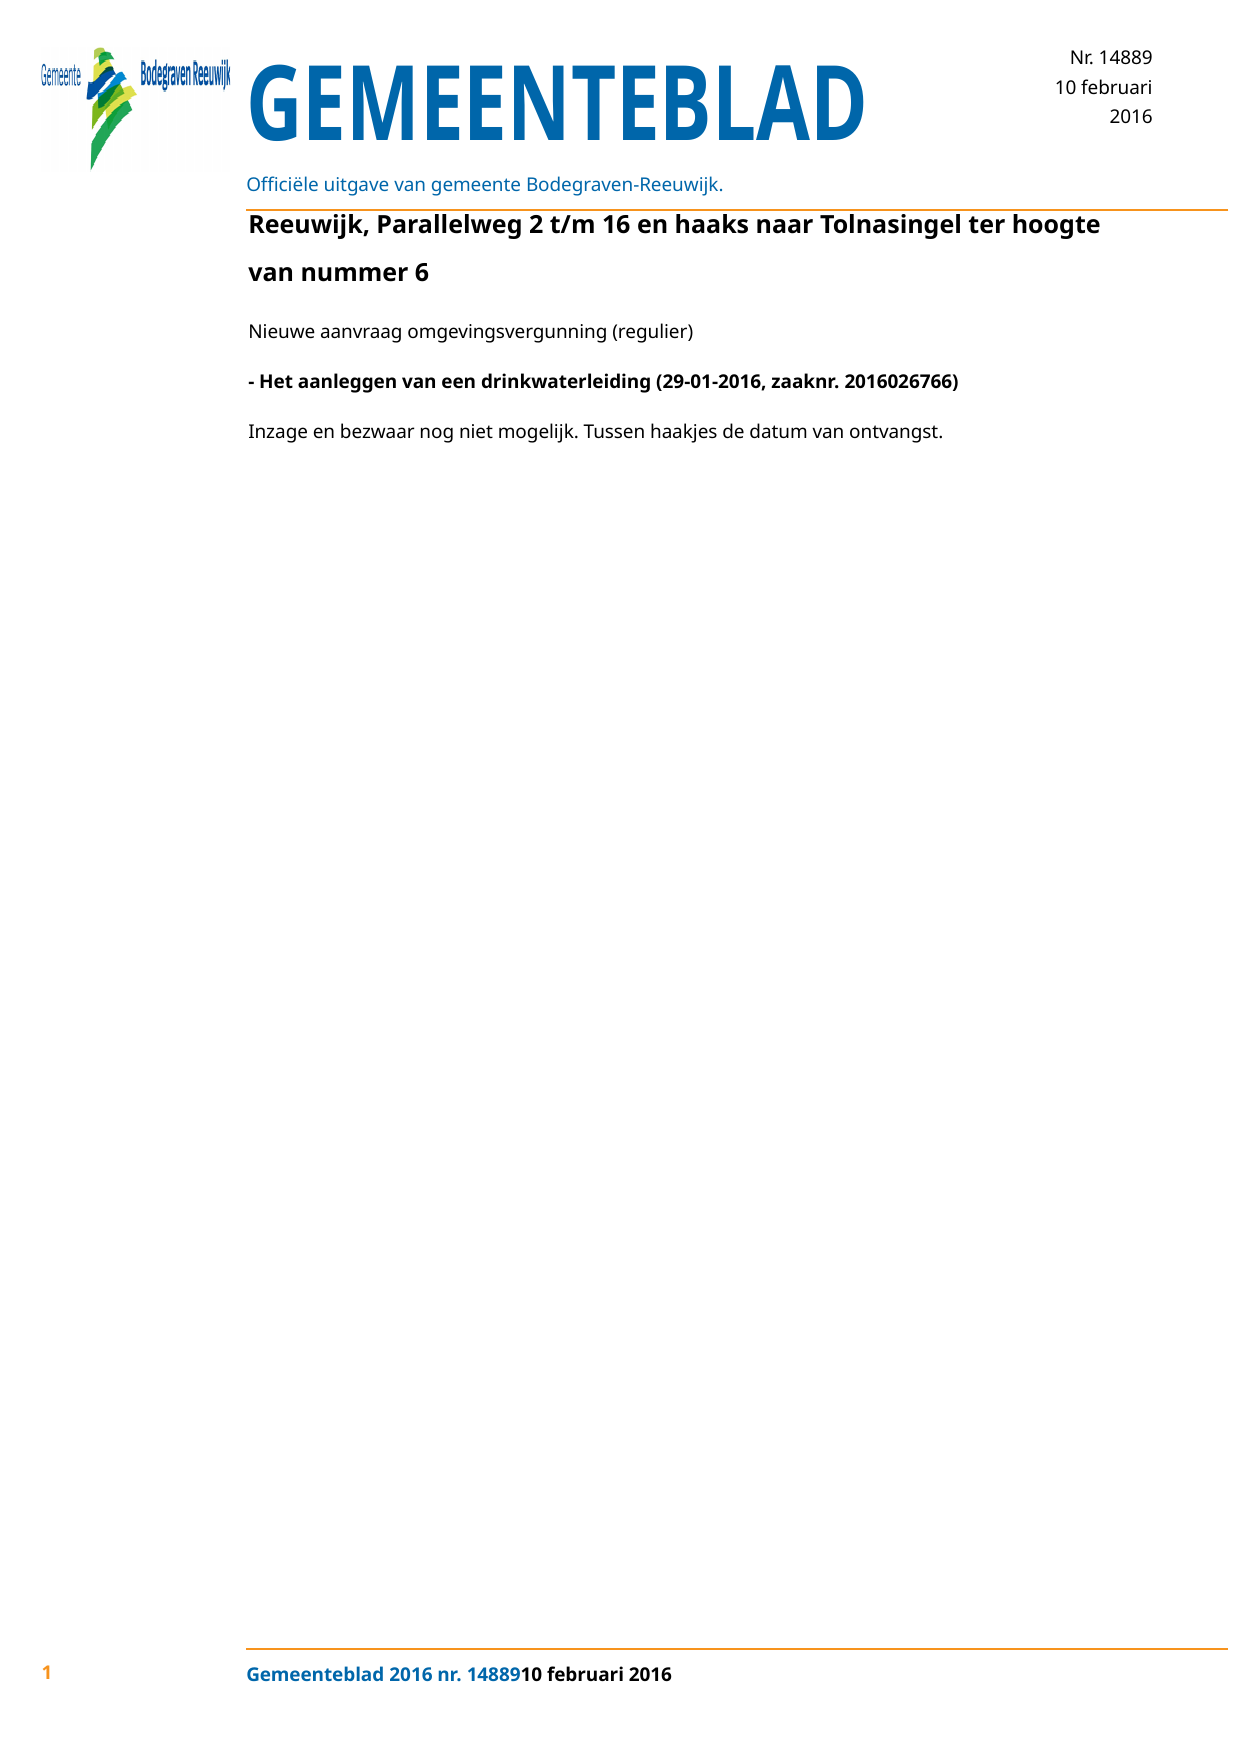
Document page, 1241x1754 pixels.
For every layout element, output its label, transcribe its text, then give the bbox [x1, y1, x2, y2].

text - Het aanleggen van een drinkwaterleiding (29‑01‑2016, zaaknr. 2016026766) [248, 368, 1152, 394]
text Reeuwijk, Parallelweg 2 t/m 16 en haaks naar Tolnasingel ter hoogte van nummer 6 [248, 211, 1152, 288]
text Inzage en bezwaar nog niet mogelijk. Tussen haakjes de datum van ontvangst. [248, 419, 1152, 444]
picture [41, 47, 231, 172]
text Nieuwe aanvraag omgevingsvergunning (regulier) [248, 318, 1152, 344]
